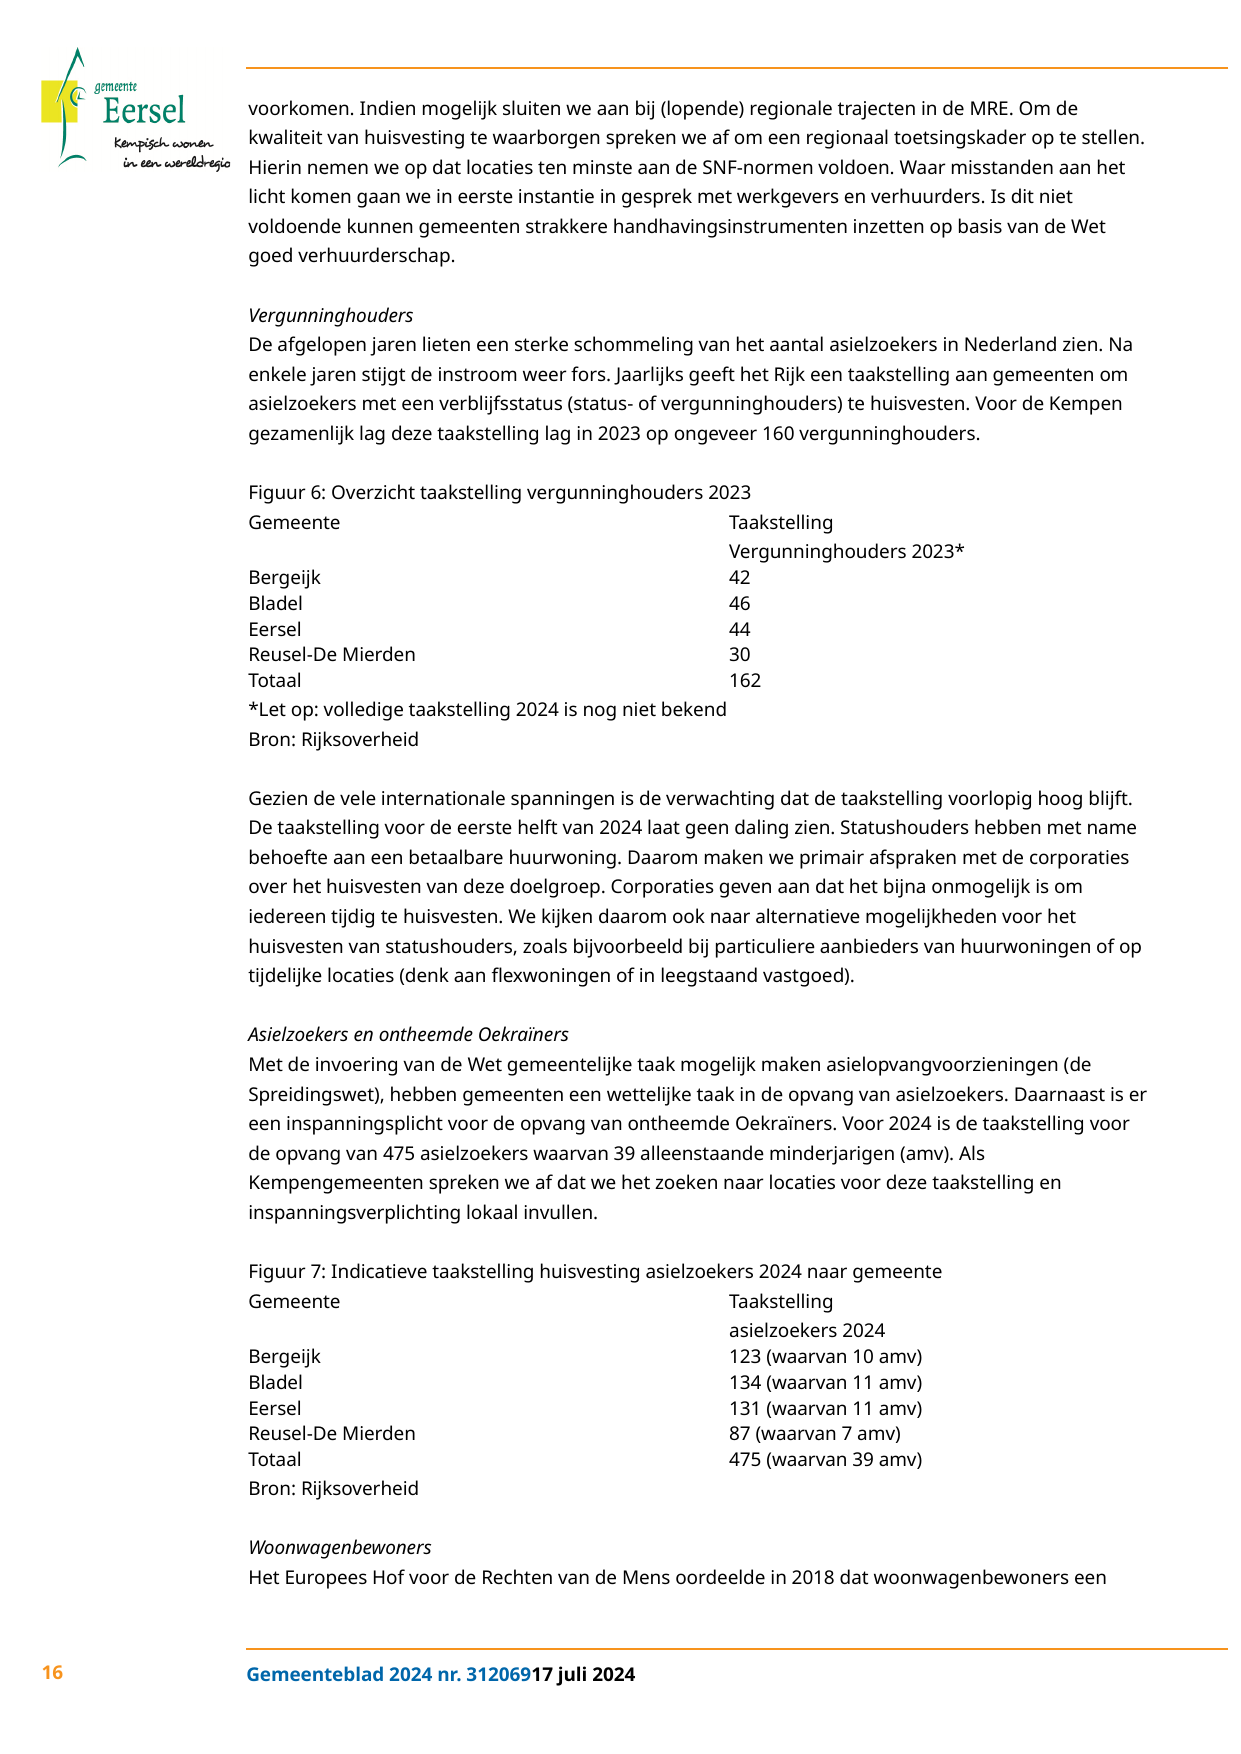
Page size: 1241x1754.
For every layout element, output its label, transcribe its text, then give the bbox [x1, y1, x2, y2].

table_cell 42 [729, 564, 1152, 590]
table_cell 162 [729, 667, 1152, 693]
table_cell 46 [729, 590, 1152, 616]
table_cell Eersel [248, 616, 729, 642]
table_cell Totaal [248, 667, 729, 693]
table_cell Totaal [248, 1446, 729, 1472]
text Figuur 7: Indicatieve taakstelling huisvesting asielzoekers 2024 naar gemeente [248, 1258, 1152, 1284]
text Gezien de vele internationale spanningen is de verwachting dat de taakstelling voorlopig hoog blijft. De taakstelling voor de eerste helft van 2024 laat geen daling zien. Statushouders hebben met name behoefte aan een betaalbare huurwoning. Daarom maken we primair afspraken met de corporaties over het huisvesten van deze doelgroep. Corporaties geven aan dat het bijna onmogelijk is om iedereen tijdig te huisvesten. We kijken daarom ook naar alternatieve mogelijkheden voor het huisvesten van statushouders, zoals bijvoorbeeld bij particuliere aanbieders van huurwoningen of op tijdelijke locaties (denk aan flexwoningen of in leegstaand vastgoed). [248, 785, 1152, 988]
text Figuur 6: Overzicht taakstelling vergunninghouders 2023 [248, 479, 1152, 505]
table_cell Eersel [248, 1395, 729, 1421]
table_header Gemeente [248, 1288, 729, 1343]
text Met de invoering van de Wet gemeentelijke taak mogelijk maken asielopvangvoorzieningen (de Spreidingswet), hebben gemeenten een wettelijke taak in de opvang van asielzoekers. Daarnaast is er een inspanningsplicht voor de opvang van ontheemde Oekraïners. Voor 2024 is de taakstelling voor de opvang van 475 asielzoekers waarvan 39 alleenstaande minderjarigen (amv). Als Kempengemeenten spreken we af dat we het zoeken naar locaties voor deze taakstelling en inspanningsverplichting lokaal invullen. [248, 1051, 1152, 1225]
table_cell Reusel-De Mierden [248, 642, 729, 667]
table_header Taakstelling asielzoekers 2024 [729, 1288, 1152, 1343]
text Bron: Rijksoverheid [248, 726, 1152, 752]
text Vergunninghouders [248, 302, 1152, 328]
text Asielzoekers en ontheemde Oekraïners [248, 1022, 1152, 1047]
table_header Gemeente [248, 509, 729, 564]
table_cell Bergeijk [248, 564, 729, 590]
table_cell Bladel [248, 1369, 729, 1395]
picture [41, 47, 231, 172]
text Woonwagenbewoners [248, 1534, 1152, 1560]
table_cell 131 (waarvan 11 amv) [729, 1395, 1152, 1421]
table_cell Bladel [248, 590, 729, 616]
table_cell 123 (waarvan 10 amv) [729, 1343, 1152, 1369]
table_cell 44 [729, 616, 1152, 642]
table_cell 475 (waarvan 39 amv) [729, 1446, 1152, 1472]
table_header Taakstelling Vergunninghouders 2023* [729, 509, 1152, 564]
table_cell Reusel-De Mierden [248, 1421, 729, 1446]
table_cell 87 (waarvan 7 amv) [729, 1421, 1152, 1446]
text voorkomen. Indien mogelijk sluiten we aan bij (lopende) regionale trajecten in de MRE. Om de kwaliteit van huisvesting te waarborgen spreken we af om een regionaal toetsingskader op te stellen. Hierin nemen we op dat locaties ten minste aan de SNF-normen voldoen. Waar misstanden aan het licht komen gaan we in eerste instantie in gesprek met werkgevers en verhuurders. Is dit niet voldoende kunnen gemeenten strakkere handhavingsinstrumenten inzetten op basis van de Wet goed verhuurderschap. [248, 95, 1152, 268]
text Bron: Rijksoverheid [248, 1475, 1152, 1501]
table_cell 30 [729, 642, 1152, 667]
text *Let op: volledige taakstelling 2024 is nog niet bekend [248, 696, 1152, 722]
text De afgelopen jaren lieten een sterke schommeling van het aantal asielzoekers in Nederland zien. Na enkele jaren stijgt de instroom weer fors. Jaarlijks geeft het Rijk een taakstelling aan gemeenten om asielzoekers met een verblijfsstatus (status- of vergunninghouders) te huisvesten. Voor de Kempen gezamenlijk lag deze taakstelling lag in 2023 op ongeveer 160 vergunninghouders. [248, 331, 1152, 446]
table_cell 134 (waarvan 11 amv) [729, 1369, 1152, 1395]
table_cell Bergeijk [248, 1343, 729, 1369]
text Het Europees Hof voor de Rechten van de Mens oordeelde in 2018 dat woonwagenbewoners een [248, 1564, 1152, 1590]
